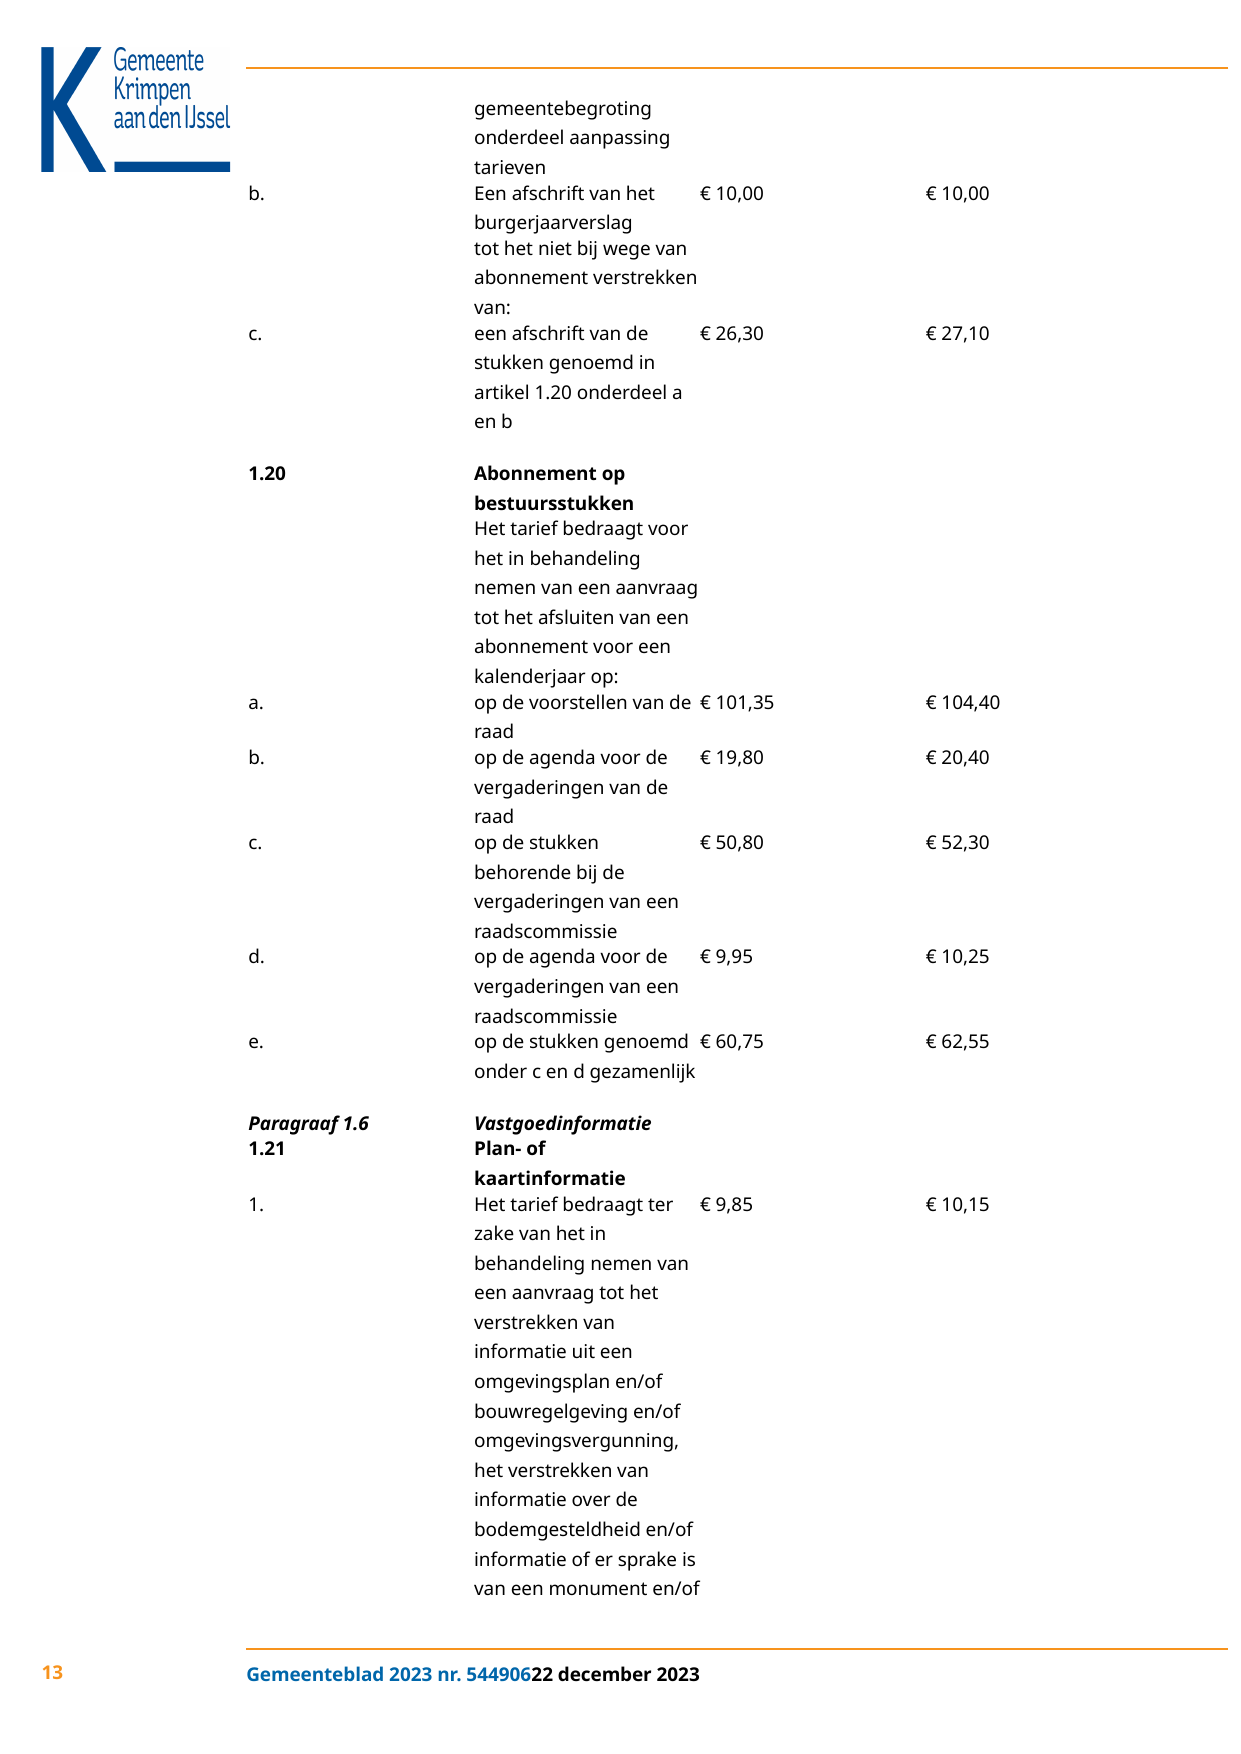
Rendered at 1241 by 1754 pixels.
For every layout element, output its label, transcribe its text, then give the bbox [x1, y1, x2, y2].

table_cell [926, 460, 1152, 515]
table_cell Vastgoedinformatie [474, 1110, 700, 1135]
table_cell Het tarief bedraagt voor het in behandeling nemen van een aanvraag tot het afsluiten van een abonnement voor een kalenderjaar op: [474, 515, 700, 689]
table_cell Een afschrift van het burgerjaarverslag [474, 180, 700, 235]
table_cell € 27,10 [926, 320, 1152, 434]
table_cell € 10,00 [926, 180, 1152, 235]
table_cell [700, 460, 926, 515]
table_cell € 9,85 [700, 1191, 926, 1601]
table_cell [248, 95, 474, 180]
table_cell [700, 1135, 926, 1191]
table_cell a. [248, 689, 474, 744]
table_cell [700, 235, 926, 320]
table_cell 1.20 [248, 460, 474, 515]
table_cell € 101,35 [700, 689, 926, 744]
table_cell € 10,15 [926, 1191, 1152, 1601]
table_cell [474, 1084, 700, 1110]
table_cell [926, 1135, 1152, 1191]
table_cell € 20,40 [926, 744, 1152, 829]
table_cell € 26,30 [700, 320, 926, 434]
table_cell op de voorstellen van de raad [474, 689, 700, 744]
table_cell € 19,80 [700, 744, 926, 829]
table_cell een afschrift van de stukken genoemd in artikel 1.20 onderdeel a en b [474, 320, 700, 434]
table_cell [926, 235, 1152, 320]
table_cell [700, 95, 926, 180]
table_cell [248, 515, 474, 689]
table_cell [700, 515, 926, 689]
table_cell op de stukken genoemd onder c en d gezamenlijk [474, 1029, 700, 1084]
table_cell Paragraaf 1.6 [248, 1110, 474, 1135]
table_cell [700, 1110, 926, 1135]
table_cell 1. [248, 1191, 474, 1601]
table_cell tot het niet bij wege van abonnement verstrekken van: [474, 235, 700, 320]
table_cell € 9,95 [700, 944, 926, 1029]
table_cell c. [248, 829, 474, 944]
table_cell [700, 434, 926, 460]
table_cell [248, 434, 474, 460]
table_cell € 50,80 [700, 829, 926, 944]
table_cell € 62,55 [926, 1029, 1152, 1084]
table_cell [926, 95, 1152, 180]
table_cell [248, 1084, 474, 1110]
table_cell gemeentebegroting onderdeel aanpassing tarieven [474, 95, 700, 180]
table_cell op de stukken behorende bij de vergaderingen van een raadscommissie [474, 829, 700, 944]
table_cell b. [248, 744, 474, 829]
table_cell d. [248, 944, 474, 1029]
table_cell [474, 434, 700, 460]
table_cell € 52,30 [926, 829, 1152, 944]
table_cell € 10,00 [700, 180, 926, 235]
table_cell 1.21 [248, 1135, 474, 1191]
table_cell op de agenda voor de vergaderingen van de raad [474, 744, 700, 829]
table_cell € 10,25 [926, 944, 1152, 1029]
table_cell € 60,75 [700, 1029, 926, 1084]
table_cell Het tarief bedraagt ter zake van het in behandeling nemen van een aanvraag tot het verstrekken van informatie uit een omgevingsplan en/of bouwregelgeving en/of omgevingsvergunning, het verstrekken van informatie over de bodemgesteldheid en/of informatie of er sprake is van een monument en/of [474, 1191, 700, 1601]
table_cell c. [248, 320, 474, 434]
table_cell b. [248, 180, 474, 235]
table_cell e. [248, 1029, 474, 1084]
table_cell [926, 1084, 1152, 1110]
table_cell op de agenda voor de vergaderingen van een raadscommissie [474, 944, 700, 1029]
table_cell [926, 1110, 1152, 1135]
table_cell [926, 434, 1152, 460]
table_cell Plan- of kaartinformatie [474, 1135, 700, 1191]
table_cell Abonnement op bestuursstukken [474, 460, 700, 515]
table_cell [700, 1084, 926, 1110]
table_cell [248, 235, 474, 320]
picture [41, 47, 231, 172]
table_cell [926, 515, 1152, 689]
table_cell € 104,40 [926, 689, 1152, 744]
